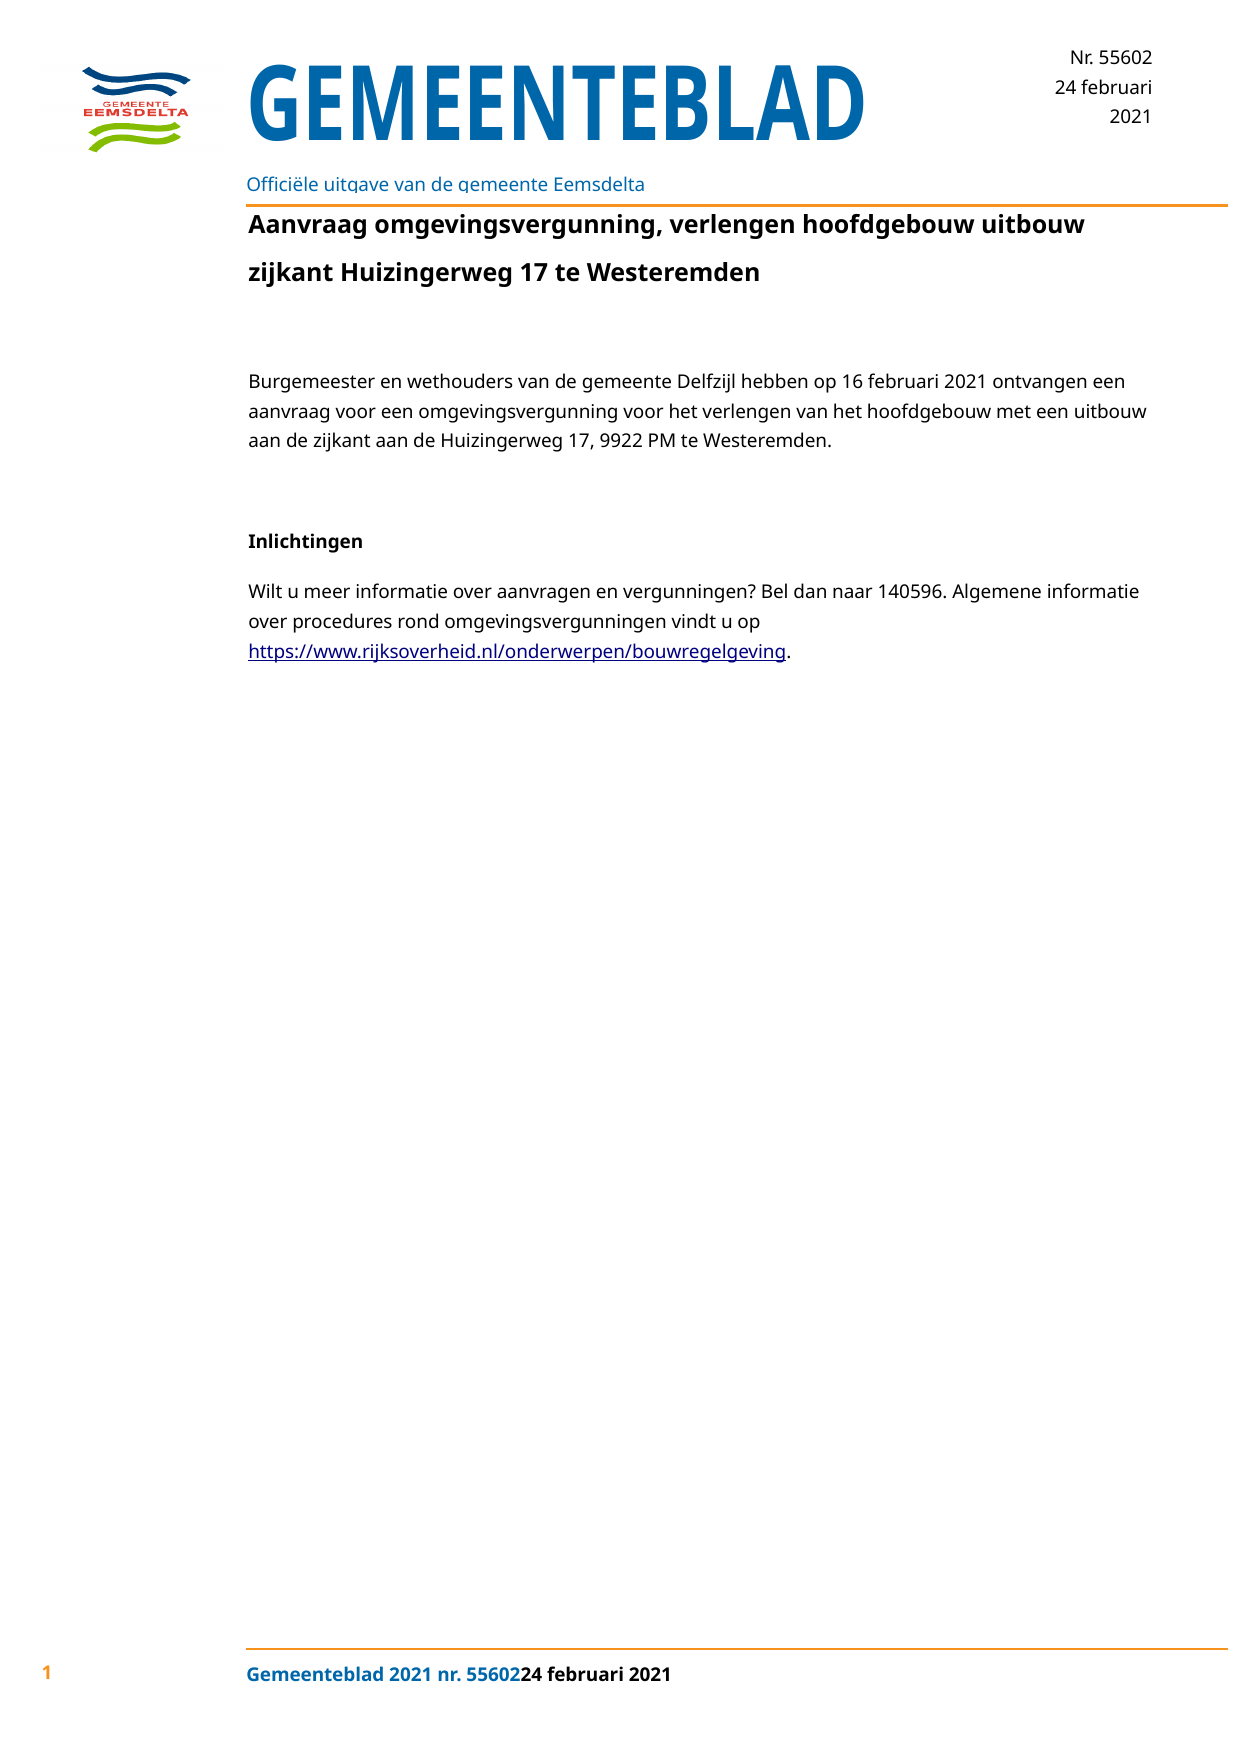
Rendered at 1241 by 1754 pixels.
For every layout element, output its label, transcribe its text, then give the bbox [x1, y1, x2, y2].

text Aanvraag omgevingsvergunning, verlengen hoofdgebouw uitbouw zijkant Huizingerweg 17 te Westeremden [248, 207, 1152, 288]
text Burgemeester en wethouders van de gemeente Delfzijl hebben op 16 februari 2021 ontvangen een aanvraag voor een omgevingsvergunning voor het verlengen van het hoofdgebouw met een uitbouw aan de zijkant aan de Huizingerweg 17, 9922 PM te Westeremden. [248, 368, 1152, 453]
text Inlichtingen [248, 528, 1152, 554]
picture [41, 47, 231, 172]
text Wilt u meer informatie over aanvragen en vergunningen? Bel dan naar 140596. Algemene informatie over procedures rond omgevingsvergunningen vindt u op https://www.rijksoverheid.nl/onderwerpen/bouwregelgeving. [248, 579, 1152, 664]
